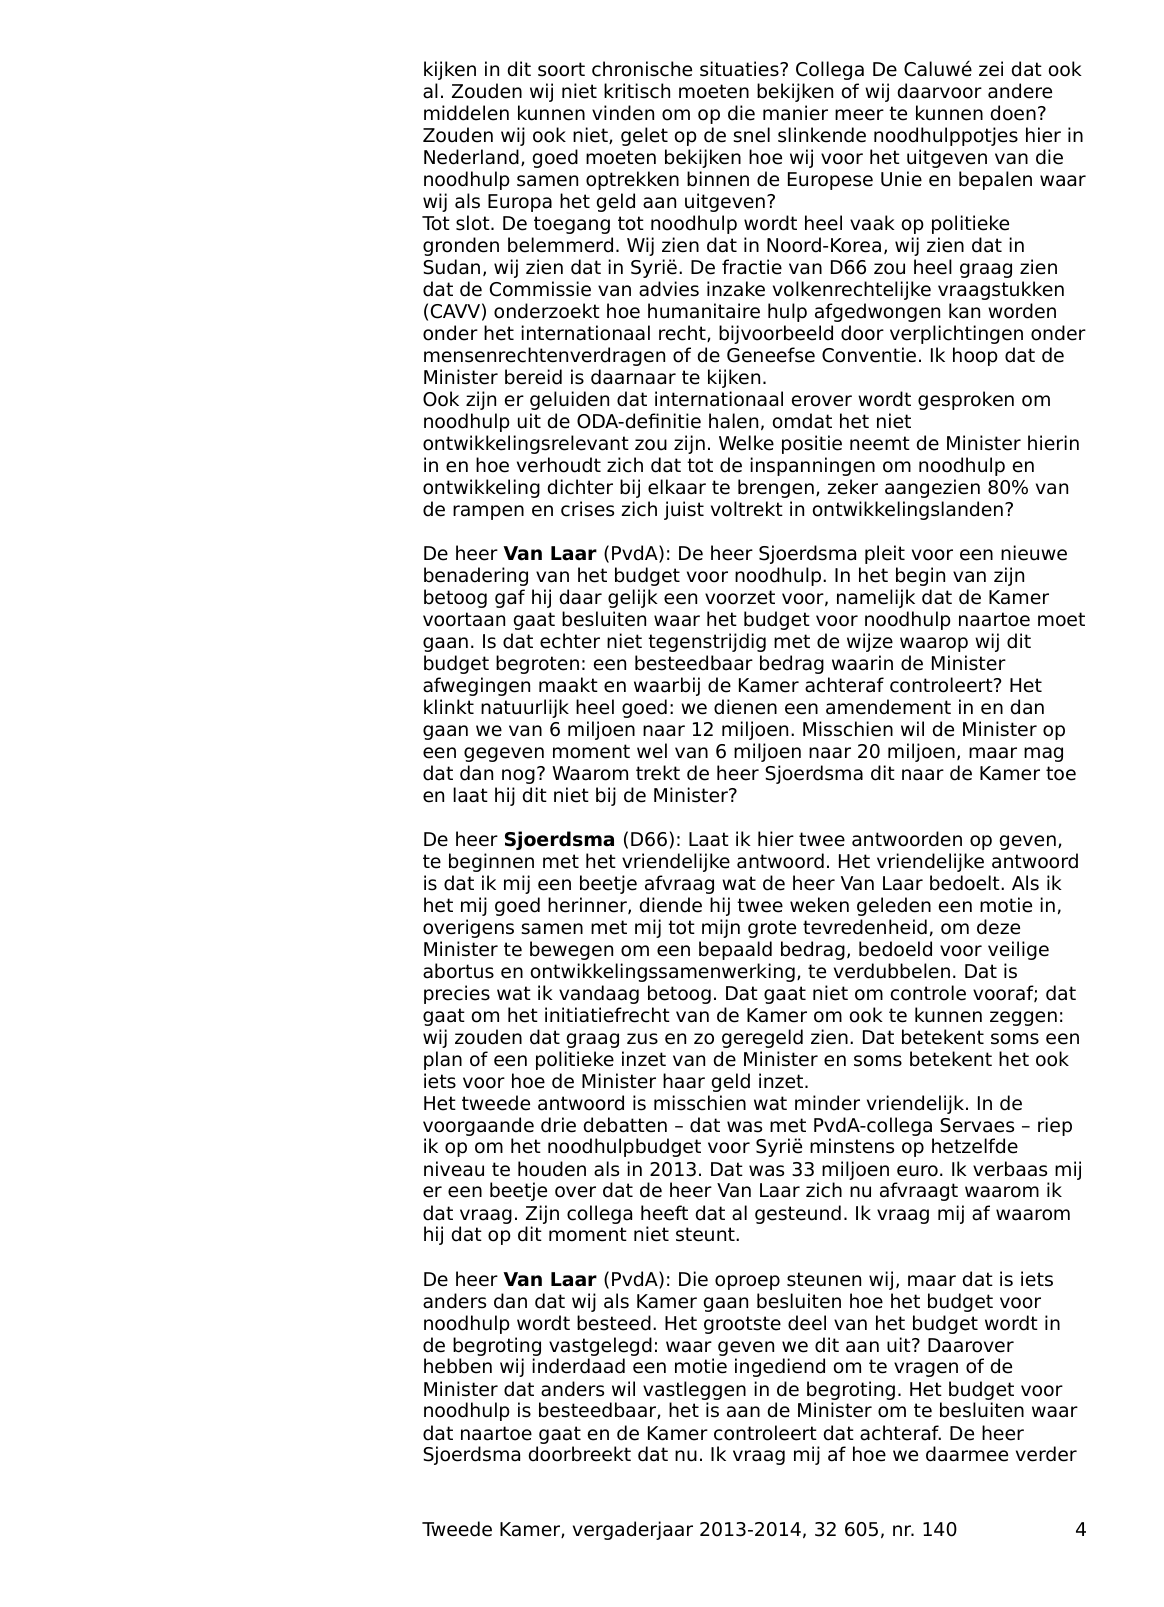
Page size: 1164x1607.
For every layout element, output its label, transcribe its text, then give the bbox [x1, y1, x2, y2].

text Tot slot. De toegang tot noodhulp wordt heel vaak op politieke gronden belemmerd. Wij zien dat in Noord-Korea, wij zien dat in Sudan, wij zien dat in Syrië. De fractie van D66 zou heel graag zien dat de Commissie van advies inzake volkenrechtelijke vraagstukken (CAVV) onderzoekt hoe humanitaire hulp afgedwongen kan worden onder het internationaal recht, bijvoorbeeld door verplichtingen onder mensenrechtenverdragen of de Geneefse Conventie. Ik hoop dat de Minister bereid is daarnaar te kijken. [422, 213, 1087, 389]
text Ook zijn er geluiden dat internationaal erover wordt gesproken om noodhulp uit de ODA-definitie halen, omdat het niet ontwikkelingsrelevant zou zijn. Welke positie neemt de Minister hierin in en hoe verhoudt zich dat tot de inspanningen om noodhulp en ontwikkeling dichter bij elkaar te brengen, zeker aangezien 80% van de rampen en crises zich juist voltrekt in ontwikkelingslanden? [422, 389, 1087, 521]
text De heer Sjoerdsma (D66): Laat ik hier twee antwoorden op geven, te beginnen met het vriendelijke antwoord. Het vriendelijke antwoord is dat ik mij een beetje afvraag wat de heer Van Laar bedoelt. Als ik het mij goed herinner, diende hij twee weken geleden een motie in, overigens samen met mij tot mijn grote tevredenheid, om deze Minister te bewegen om een bepaald bedrag, bedoeld voor veilige abortus en ontwikkelingssamenwerking, te verdubbelen. Dat is precies wat ik vandaag betoog. Dat gaat niet om controle vooraf; dat gaat om het initiatiefrecht van de Kamer om ook te kunnen zeggen: wij zouden dat graag zus en zo geregeld zien. Dat betekent soms een plan of een politieke inzet van de Minister en soms betekent het ook iets voor hoe de Minister haar geld inzet. [422, 829, 1087, 1092]
text Het tweede antwoord is misschien wat minder vriendelijk. In de voorgaande drie debatten – dat was met PvdA-collega Servaes – riep ik op om het noodhulpbudget voor Syrië minstens op hetzelfde niveau te houden als in 2013. Dat was 33 miljoen euro. Ik verbaas mij er een beetje over dat de heer Van Laar zich nu afvraagt waarom ik dat vraag. Zijn collega heeft dat al gesteund. Ik vraag mij af waarom hij dat op dit moment niet steunt. [422, 1092, 1087, 1246]
text De heer Van Laar (PvdA): De heer Sjoerdsma pleit voor een nieuwe benadering van het budget voor noodhulp. In het begin van zijn betoog gaf hij daar gelijk een voorzet voor, namelijk dat de Kamer voortaan gaat besluiten waar het budget voor noodhulp naartoe moet gaan. Is dat echter niet tegenstrijdig met de wijze waarop wij dit budget begroten: een besteedbaar bedrag waarin de Minister afwegingen maakt en waarbij de Kamer achteraf controleert? Het klinkt natuurlijk heel goed: we dienen een amendement in en dan gaan we van 6 miljoen naar 12 miljoen. Misschien wil de Minister op een gegeven moment wel van 6 miljoen naar 20 miljoen, maar mag dat dan nog? Waarom trekt de heer Sjoerdsma dit naar de Kamer toe en laat hij dit niet bij de Minister? [422, 543, 1087, 807]
text kijken in dit soort chronische situaties? Collega De Caluwé zei dat ook al. Zouden wij niet kritisch moeten bekijken of wij daarvoor andere middelen kunnen vinden om op die manier meer te kunnen doen? Zouden wij ook niet, gelet op de snel slinkende noodhulppotjes hier in Nederland, goed moeten bekijken hoe wij voor het uitgeven van die noodhulp samen optrekken binnen de Europese Unie en bepalen waar wij als Europa het geld aan uitgeven? [422, 59, 1087, 213]
text De heer Van Laar (PvdA): Die oproep steunen wij, maar dat is iets anders dan dat wij als Kamer gaan besluiten hoe het budget voor noodhulp wordt besteed. Het grootste deel van het budget wordt in de begroting vastgelegd: waar geven we dit aan uit? Daarover hebben wij inderdaad een motie ingediend om te vragen of de Minister dat anders wil vastleggen in de begroting. Het budget voor noodhulp is besteedbaar, het is aan de Minister om te besluiten waar dat naartoe gaat en de Kamer controleert dat achteraf. De heer Sjoerdsma doorbreekt dat nu. Ik vraag mij af hoe we daarmee verder [422, 1268, 1087, 1466]
